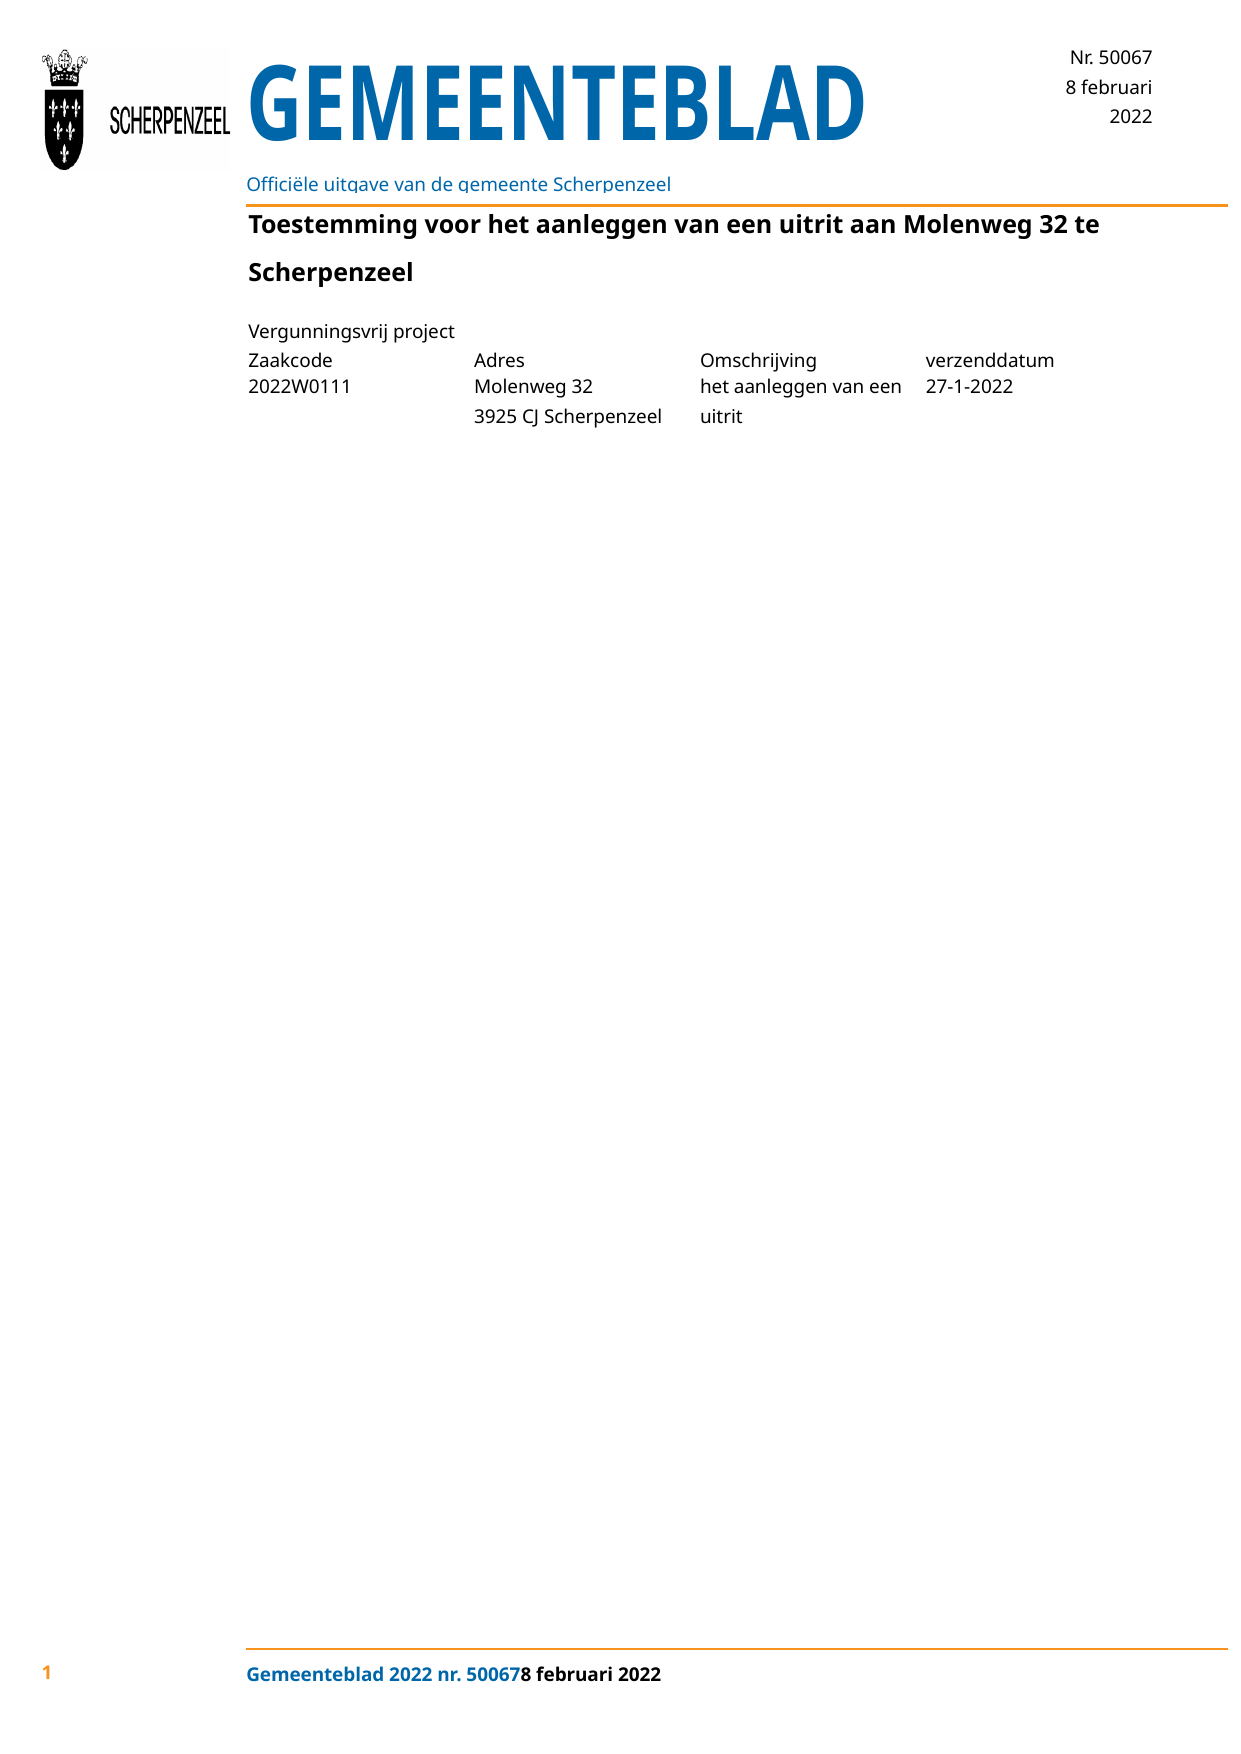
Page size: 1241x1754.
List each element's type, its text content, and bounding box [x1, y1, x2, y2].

table_cell 27-1-2022 [926, 373, 1152, 429]
table_header Adres [474, 348, 700, 373]
text Vergunningsvrij project [248, 318, 1152, 344]
table_header Zaakcode [248, 348, 474, 373]
picture [41, 47, 231, 172]
text Toestemming voor het aanleggen van een uitrit aan Molenweg 32 te Scherpenzeel [248, 207, 1152, 288]
table_cell 2022W0111 [248, 373, 474, 429]
table_cell het aanleggen van een uitrit [700, 373, 926, 429]
table_cell Molenweg 32 3925 CJ Scherpenzeel [474, 373, 700, 429]
table_header verzenddatum [926, 348, 1152, 373]
table_header Omschrijving [700, 348, 926, 373]
